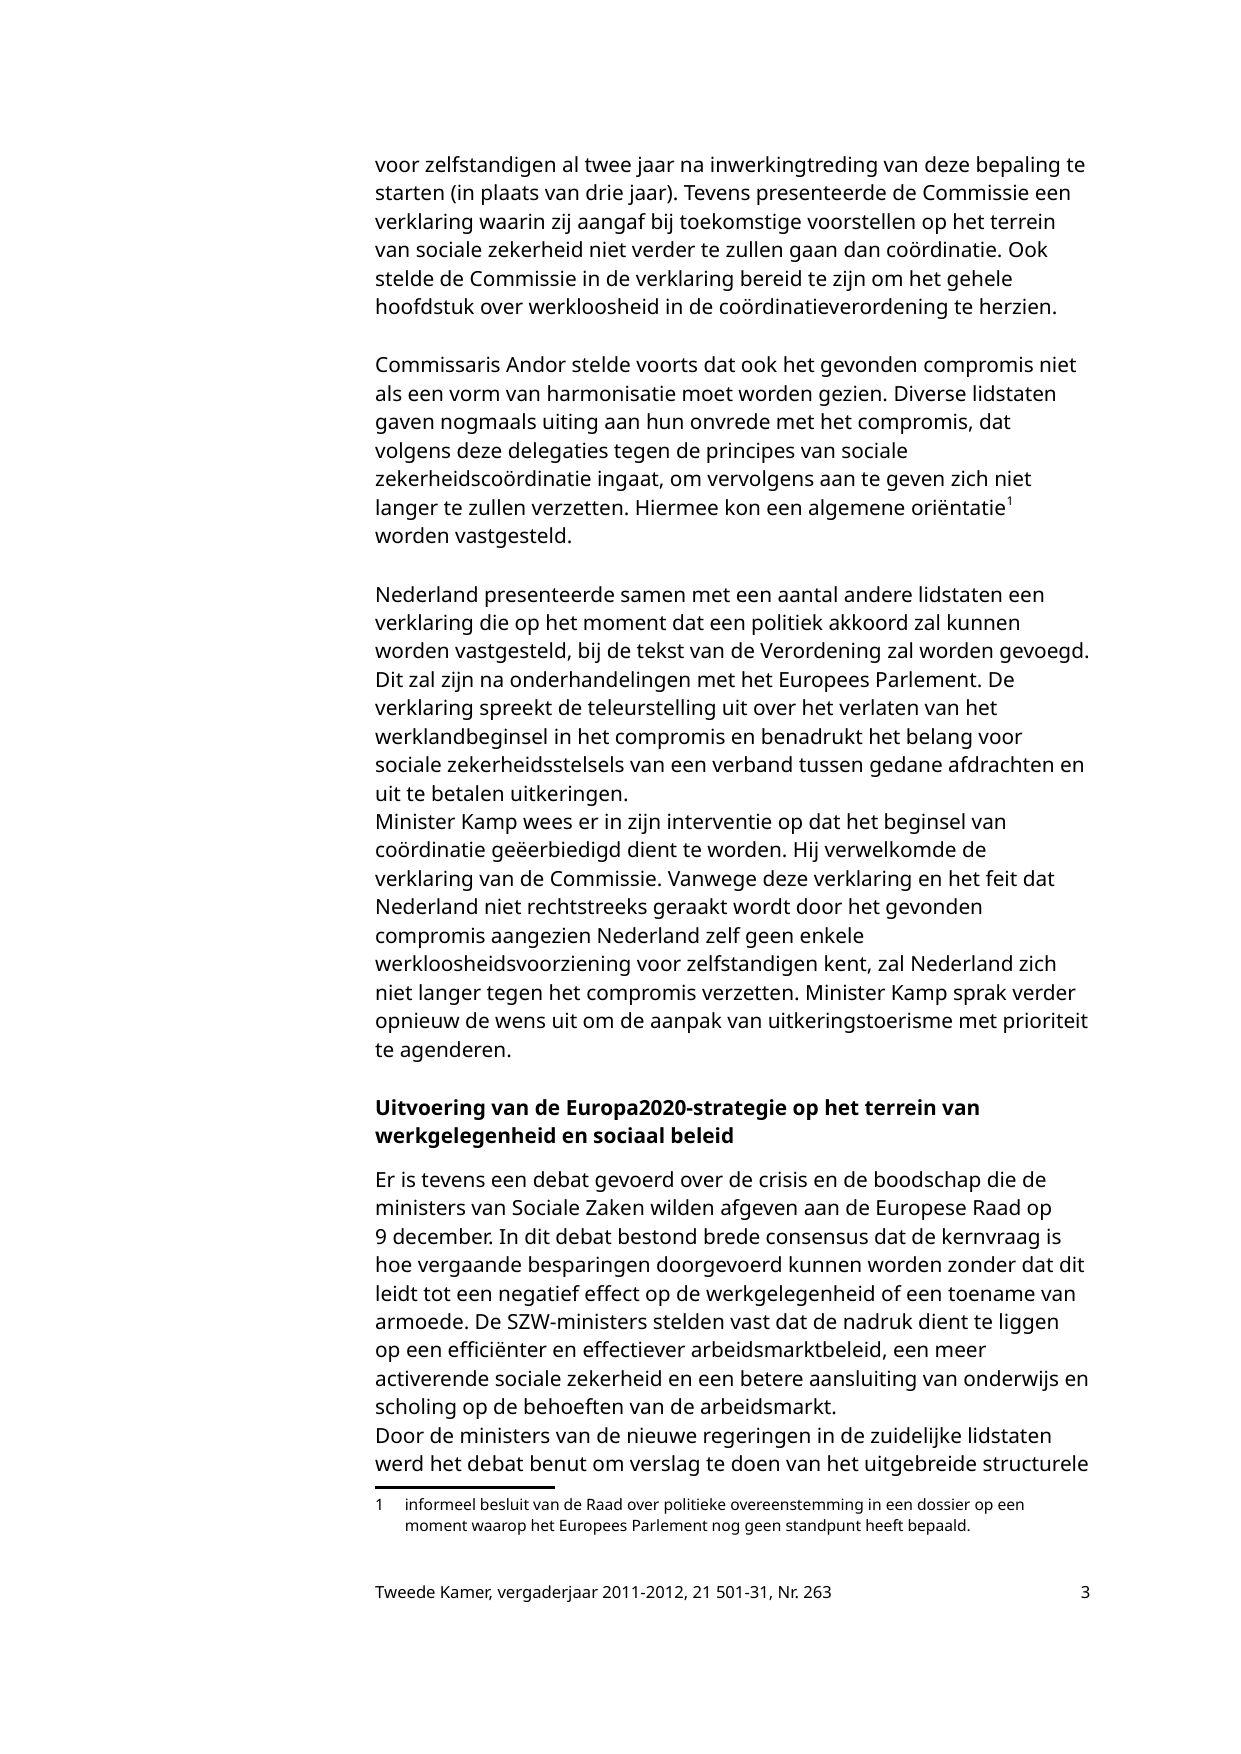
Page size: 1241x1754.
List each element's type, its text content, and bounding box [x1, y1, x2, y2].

text Nederland presenteerde samen met een aantal andere lidstaten een verklaring die op het moment dat een politiek akkoord zal kunnen worden vastgesteld, bij de tekst van de Verordening zal worden gevoegd. Dit zal zijn na onderhandelingen met het Europees Parlement. De verklaring spreekt de teleurstelling uit over het verlaten van het werklandbeginsel in het compromis en benadrukt het belang voor sociale zekerheidsstelsels van een verband tussen gedane afdrachten en uit te betalen uitkeringen. [375, 580, 1090, 807]
text Er is tevens een debat gevoerd over de crisis en de boodschap die de ministers van Sociale Zaken wilden afgeven aan de Europese Raad op 9 december. In dit debat bestond brede consensus dat de kernvraag is hoe vergaande besparingen doorgevoerd kunnen worden zonder dat dit leidt tot een negatief effect op de werkgelegenheid of een toename van armoede. De SZW-ministers stelden vast dat de nadruk dient te liggen op een efficiënter en effectiever arbeidsmarktbeleid, een meer activerende sociale zekerheid en een betere aansluiting van onderwijs en scholing op de behoeften van de arbeidsmarkt. [375, 1165, 1090, 1421]
text voor zelfstandigen al twee jaar na inwerkingtreding van deze bepaling te starten (in plaats van drie jaar). Tevens presenteerde de Commissie een verklaring waarin zij aangaf bij toekomstige voorstellen op het terrein van sociale zekerheid niet verder te zullen gaan dan coördinatie. Ook stelde de Commissie in de verklaring bereid te zijn om het gehele hoofdstuk over werkloosheid in de coördinatieverordening te herzien. [375, 150, 1090, 321]
text Minister Kamp wees er in zijn interventie op dat het beginsel van coördinatie geëerbiedigd dient te worden. Hij verwelkomde de verklaring van de Commissie. Vanwege deze verklaring en het feit dat Nederland niet rechtstreeks geraakt wordt door het gevonden compromis aangezien Nederland zelf geen enkele werkloosheidsvoorziening voor zelfstandigen kent, zal Nederland zich niet langer tegen het compromis verzetten. Minister Kamp sprak verder opnieuw de wens uit om de aanpak van uitkeringstoerisme met prioriteit te agenderen. [375, 807, 1090, 1063]
text Commissaris Andor stelde voorts dat ook het gevonden compromis niet als een vorm van harmonisatie moet worden gezien. Diverse lidstaten gaven nogmaals uiting aan hun onvrede met het compromis, dat volgens deze delegaties tegen de principes van sociale zekerheidscoördinatie ingaat, om vervolgens aan te geven zich niet langer te zullen verzetten. Hiermee kon een algemene oriëntatie worden vastgesteld. [375, 351, 1090, 550]
text Uitvoering van de Europa2020-strategie op het terrein van werkgelegenheid en sociaal beleid [375, 1093, 1090, 1150]
text informeel besluit van de Raad over politieke overeenstemming in een dossier op een moment waarop het Europees Parlement nog geen standpunt heeft bepaald. [375, 1451, 1090, 1536]
